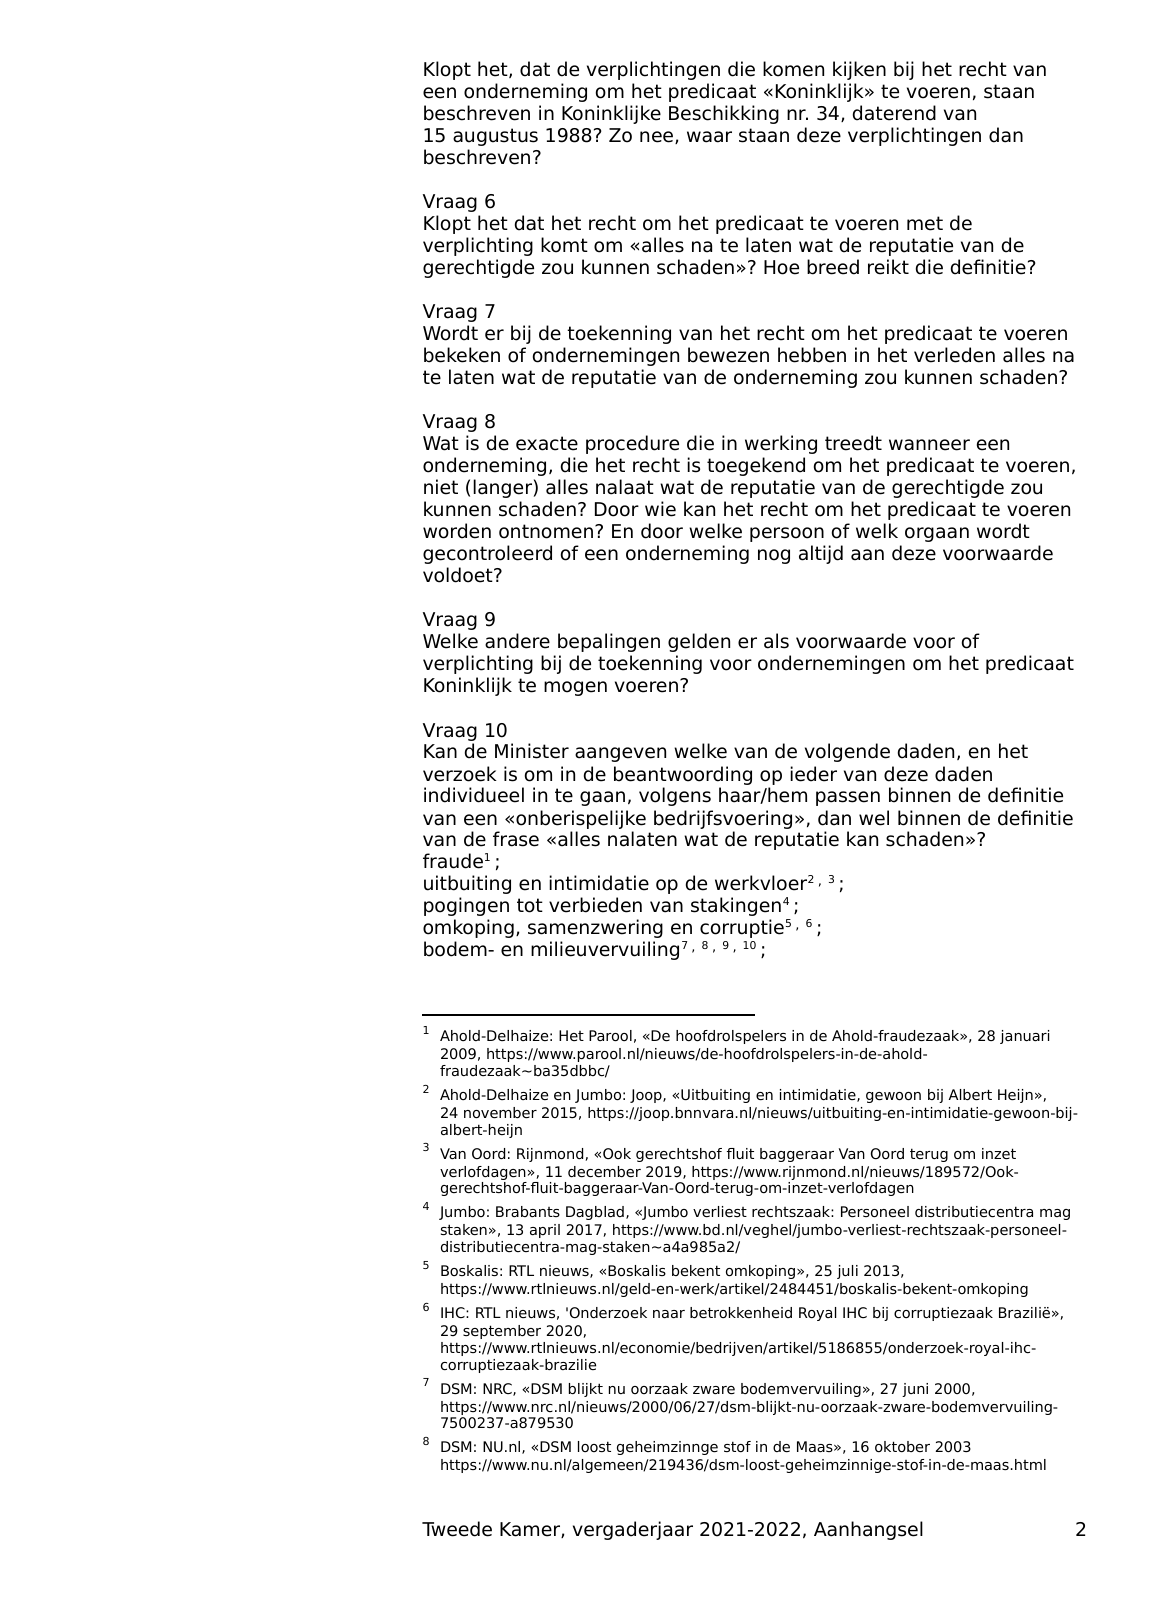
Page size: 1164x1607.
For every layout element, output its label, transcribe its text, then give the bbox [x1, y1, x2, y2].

text Wordt er bij de toekenning van het recht om het predicaat te voeren bekeken of ondernemingen bewezen hebben in het verleden alles na te laten wat de reputatie van de onderneming zou kunnen schaden? [422, 323, 1087, 389]
text Vraag 8 [422, 411, 1087, 433]
text Vraag 9 [422, 609, 1087, 631]
text Wat is de exacte procedure die in werking treedt wanneer een onderneming, die het recht is toegekend om het predicaat te voeren, niet (langer) alles nalaat wat de reputatie van de gerechtigde zou kunnen schaden? Door wie kan het recht om het predicaat te voeren worden ontnomen? En door welke persoon of welk orgaan wordt gecontroleerd of een onderneming nog altijd aan deze voorwaarde voldoet? [422, 433, 1087, 587]
text uitbuiting en intimidatie op de werkvloer, ; [422, 873, 1087, 895]
text bodem- en milieuvervuiling, , , ; [422, 939, 1087, 961]
text Ahold-Delhaize: Het Parool, «De hoofdrolspelers in de Ahold-fraudezaak», 28 januari 2009, https://www.parool.nl/nieuws/de-hoofdrolspelers-in-de-ahold-fraudezaak~ba35dbbc/ [422, 1024, 1087, 1080]
text pogingen tot verbieden van stakingen; [422, 895, 1087, 917]
text DSM: NRC, «DSM blijkt nu oorzaak zware bodemvervuiling», 27 juni 2000, https://www.nrc.nl/nieuws/2000/06/27/dsm-blijkt-nu-oorzaak-zware-bodemvervuiling-7500237-a879530 [422, 1377, 1087, 1432]
text Kan de Minister aangeven welke van de volgende daden, en het verzoek is om in de beantwoording op ieder van deze daden individueel in te gaan, volgens haar/hem passen binnen de definitie van een «onberispelijke bedrijfsvoering», dan wel binnen de definitie van de frase «alles nalaten wat de reputatie kan schaden»? [422, 741, 1087, 851]
text Klopt het, dat de verplichtingen die komen kijken bij het recht van een onderneming om het predicaat «Koninklijk» te voeren, staan beschreven in Koninklijke Beschikking nr. 34, daterend van 15 augustus 1988? Zo nee, waar staan deze verplichtingen dan beschreven? [422, 59, 1087, 169]
text DSM: NU.nl, «DSM loost geheimzinnge stof in de Maas», 16 oktober 2003 https://www.nu.nl/algemeen/219436/dsm-loost-geheimzinnige-stof-in-de-maas.html [422, 1435, 1087, 1474]
text omkoping, samenzwering en corruptie, ; [422, 917, 1087, 939]
text IHC: RTL nieuws, 'Onderzoek naar betrokkenheid Royal IHC bij corruptiezaak Brazilië», 29 september 2020, https://www.rtlnieuws.nl/economie/bedrijven/artikel/5186855/onderzoek-royal-ihc-corruptiezaak-brazilie [422, 1301, 1087, 1374]
text fraude; [422, 851, 1087, 873]
text Vraag 7 [422, 301, 1087, 323]
text Ahold-Delhaize en Jumbo: Joop, «Uitbuiting en intimidatie, gewoon bij Albert Heijn», 24 november 2015, https://joop.bnnvara.nl/nieuws/uitbuiting-en-intimidatie-gewoon-bij-albert-heijn [422, 1083, 1087, 1139]
text Van Oord: Rijnmond, «Ook gerechtshof fluit baggeraar Van Oord terug om inzet verlofdagen», 11 december 2019, https://www.rijnmond.nl/nieuws/189572/Ook-gerechtshof-fluit-baggeraar-Van-Oord-terug-om-inzet-verlofdagen [422, 1142, 1087, 1197]
text Welke andere bepalingen gelden er als voorwaarde voor of verplichting bij de toekenning voor ondernemingen om het predicaat Koninklijk te mogen voeren? [422, 631, 1087, 697]
text Vraag 10 [422, 719, 1087, 741]
text Klopt het dat het recht om het predicaat te voeren met de verplichting komt om «alles na te laten wat de reputatie van de gerechtigde zou kunnen schaden»? Hoe breed reikt die definitie? [422, 213, 1087, 279]
text Boskalis: RTL nieuws, «Boskalis bekent omkoping», 25 juli 2013, https://www.rtlnieuws.nl/geld-en-werk/artikel/2484451/boskalis-bekent-omkoping [422, 1259, 1087, 1298]
text Vraag 6 [422, 191, 1087, 213]
text Jumbo: Brabants Dagblad, «Jumbo verliest rechtszaak: Personeel distributiecentra mag staken», 13 april 2017, https://www.bd.nl/veghel/jumbo-verliest-rechtszaak-personeel-distributiecentra-mag-staken~a4a985a2/ [422, 1200, 1087, 1256]
